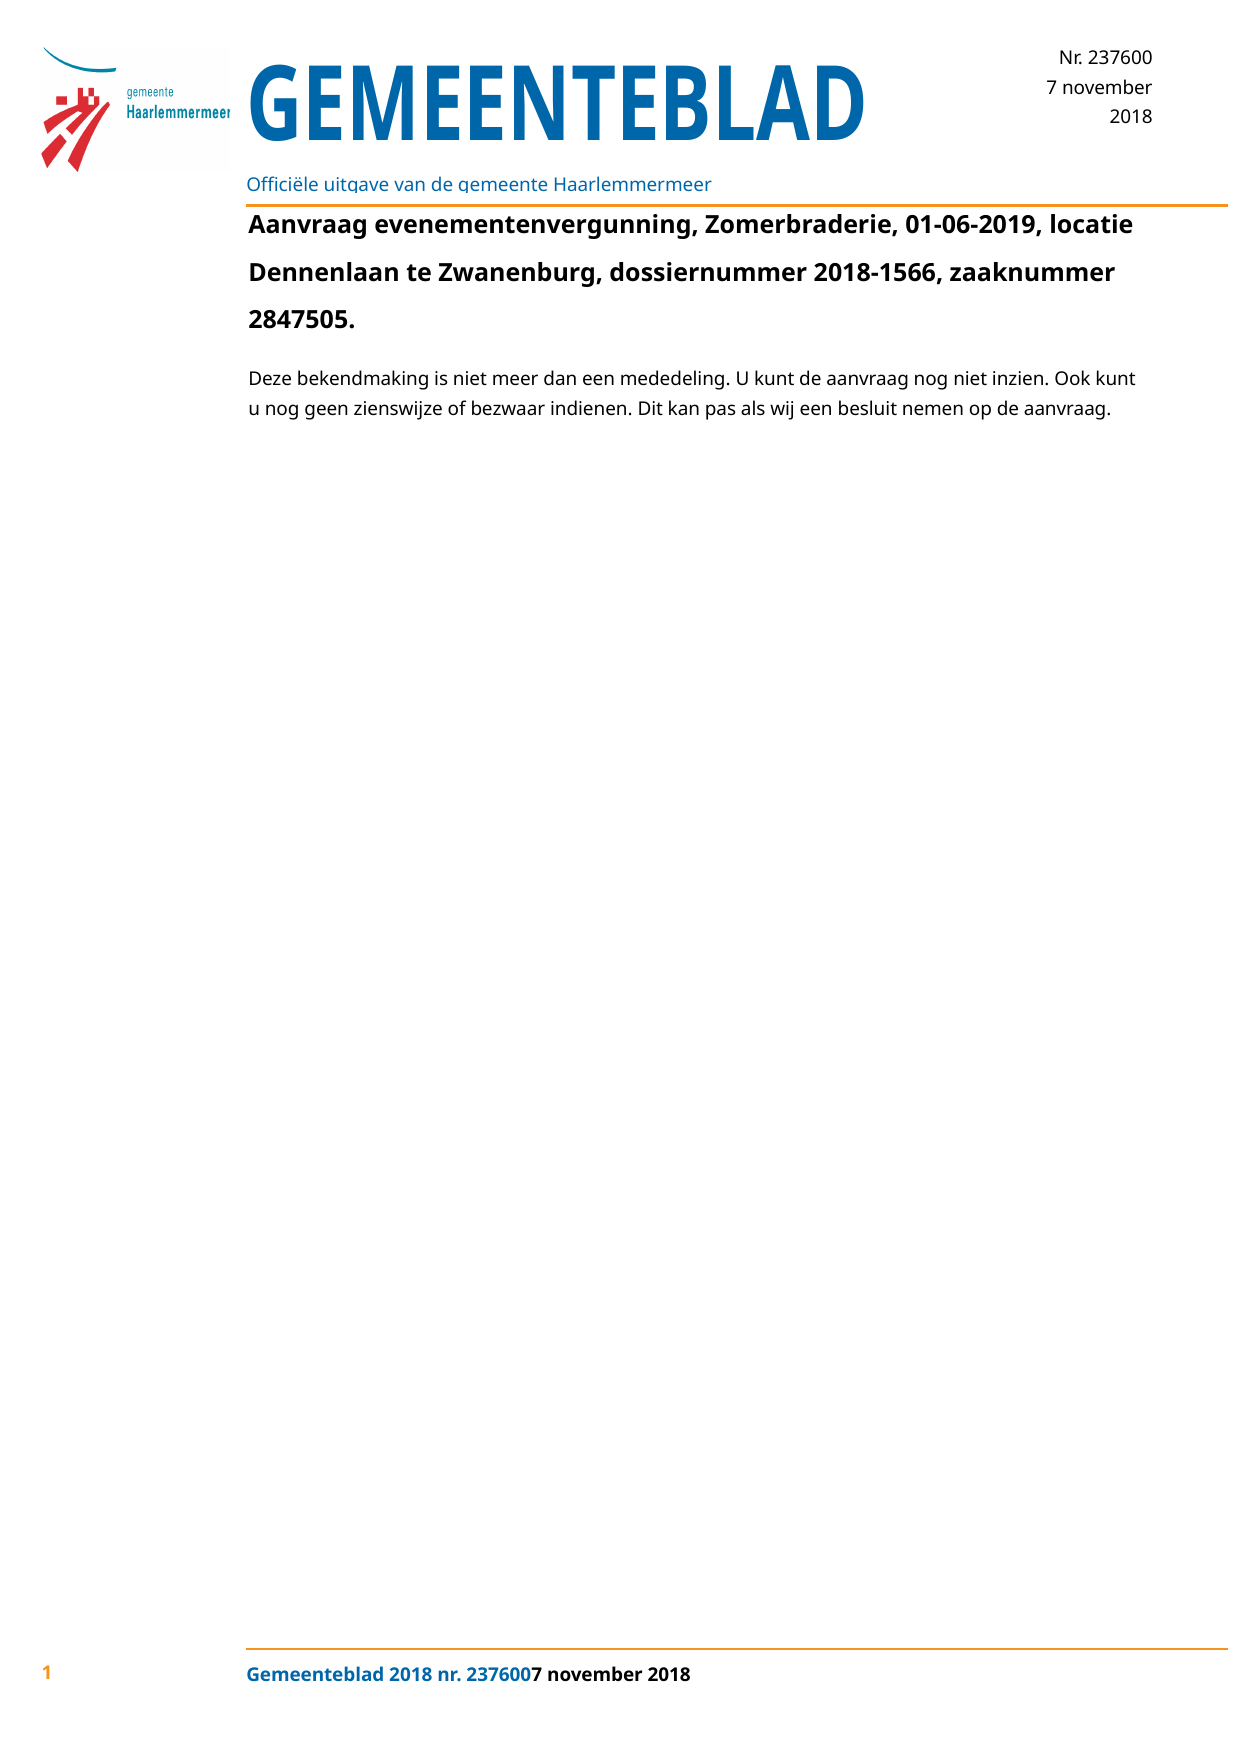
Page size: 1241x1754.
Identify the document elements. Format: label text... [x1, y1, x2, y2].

picture [41, 47, 231, 172]
text Aanvraag evenementenvergunning, Zomerbraderie, 01-06-2019, locatie Dennenlaan te Zwanenburg, dossiernummer 2018-1566, zaaknummer 2847505. [248, 207, 1152, 336]
text Deze bekendmaking is niet meer dan een mededeling. U kunt de aanvraag nog niet inzien. Ook kunt u nog geen zienswijze of bezwaar indienen. Dit kan pas als wij een besluit nemen op de aanvraag. [248, 366, 1152, 421]
